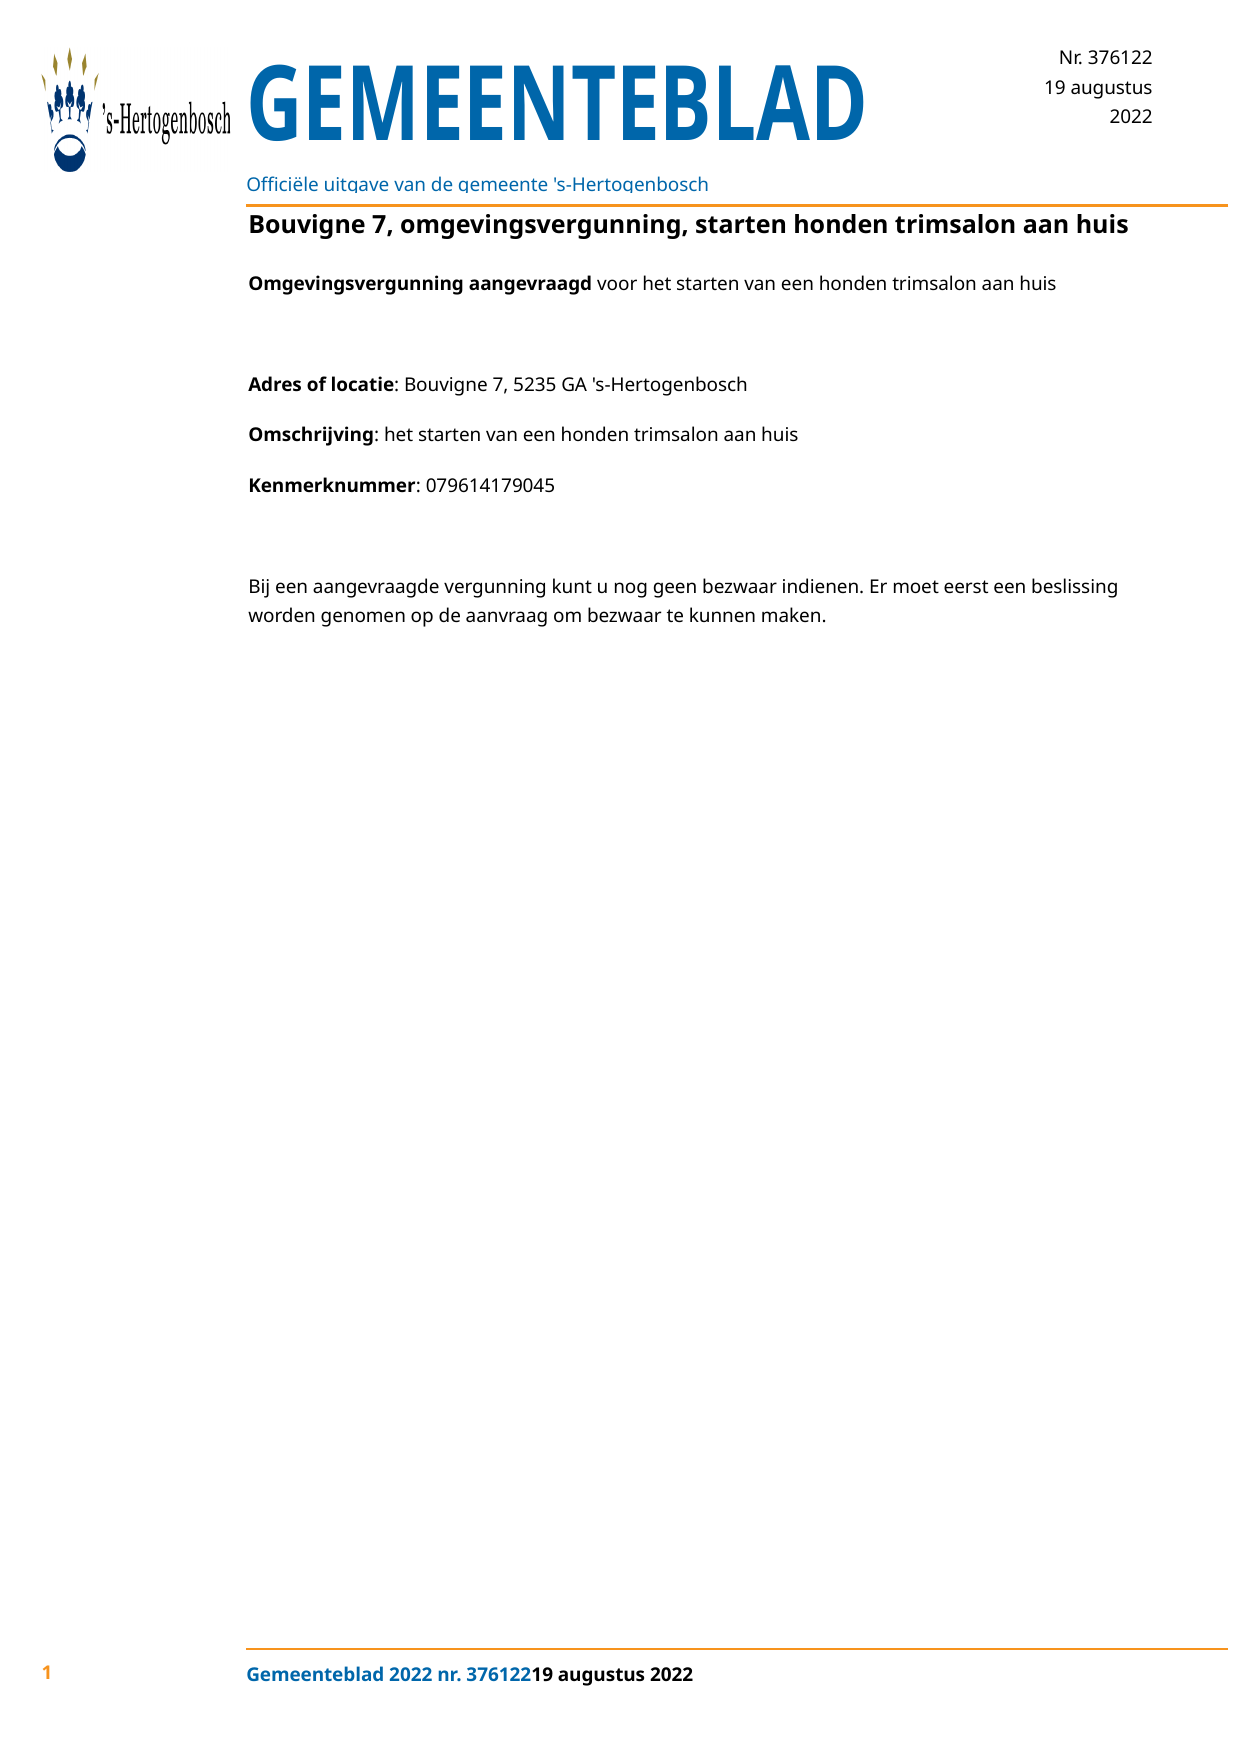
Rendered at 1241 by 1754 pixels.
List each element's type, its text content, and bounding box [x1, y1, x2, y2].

text Bouvigne 7, omgevingsvergunning, starten honden trimsalon aan huis [248, 207, 1152, 241]
text Bij een aangevraagde vergunning kunt u nog geen bezwaar indienen. Er moet eerst een beslissing worden genomen op de aanvraag om bezwaar te kunnen maken. [248, 573, 1152, 628]
text Omgevingsvergunning aangevraagd voor het starten van een honden trimsalon aan huis [248, 270, 1152, 296]
text Kenmerknummer: 079614179045 [248, 472, 1152, 498]
text Omschrijving: het starten van een honden trimsalon aan huis [248, 422, 1152, 447]
text Adres of locatie: Bouvigne 7, 5235 GA 's-Hertogenbosch [248, 371, 1152, 397]
picture [41, 47, 231, 172]
